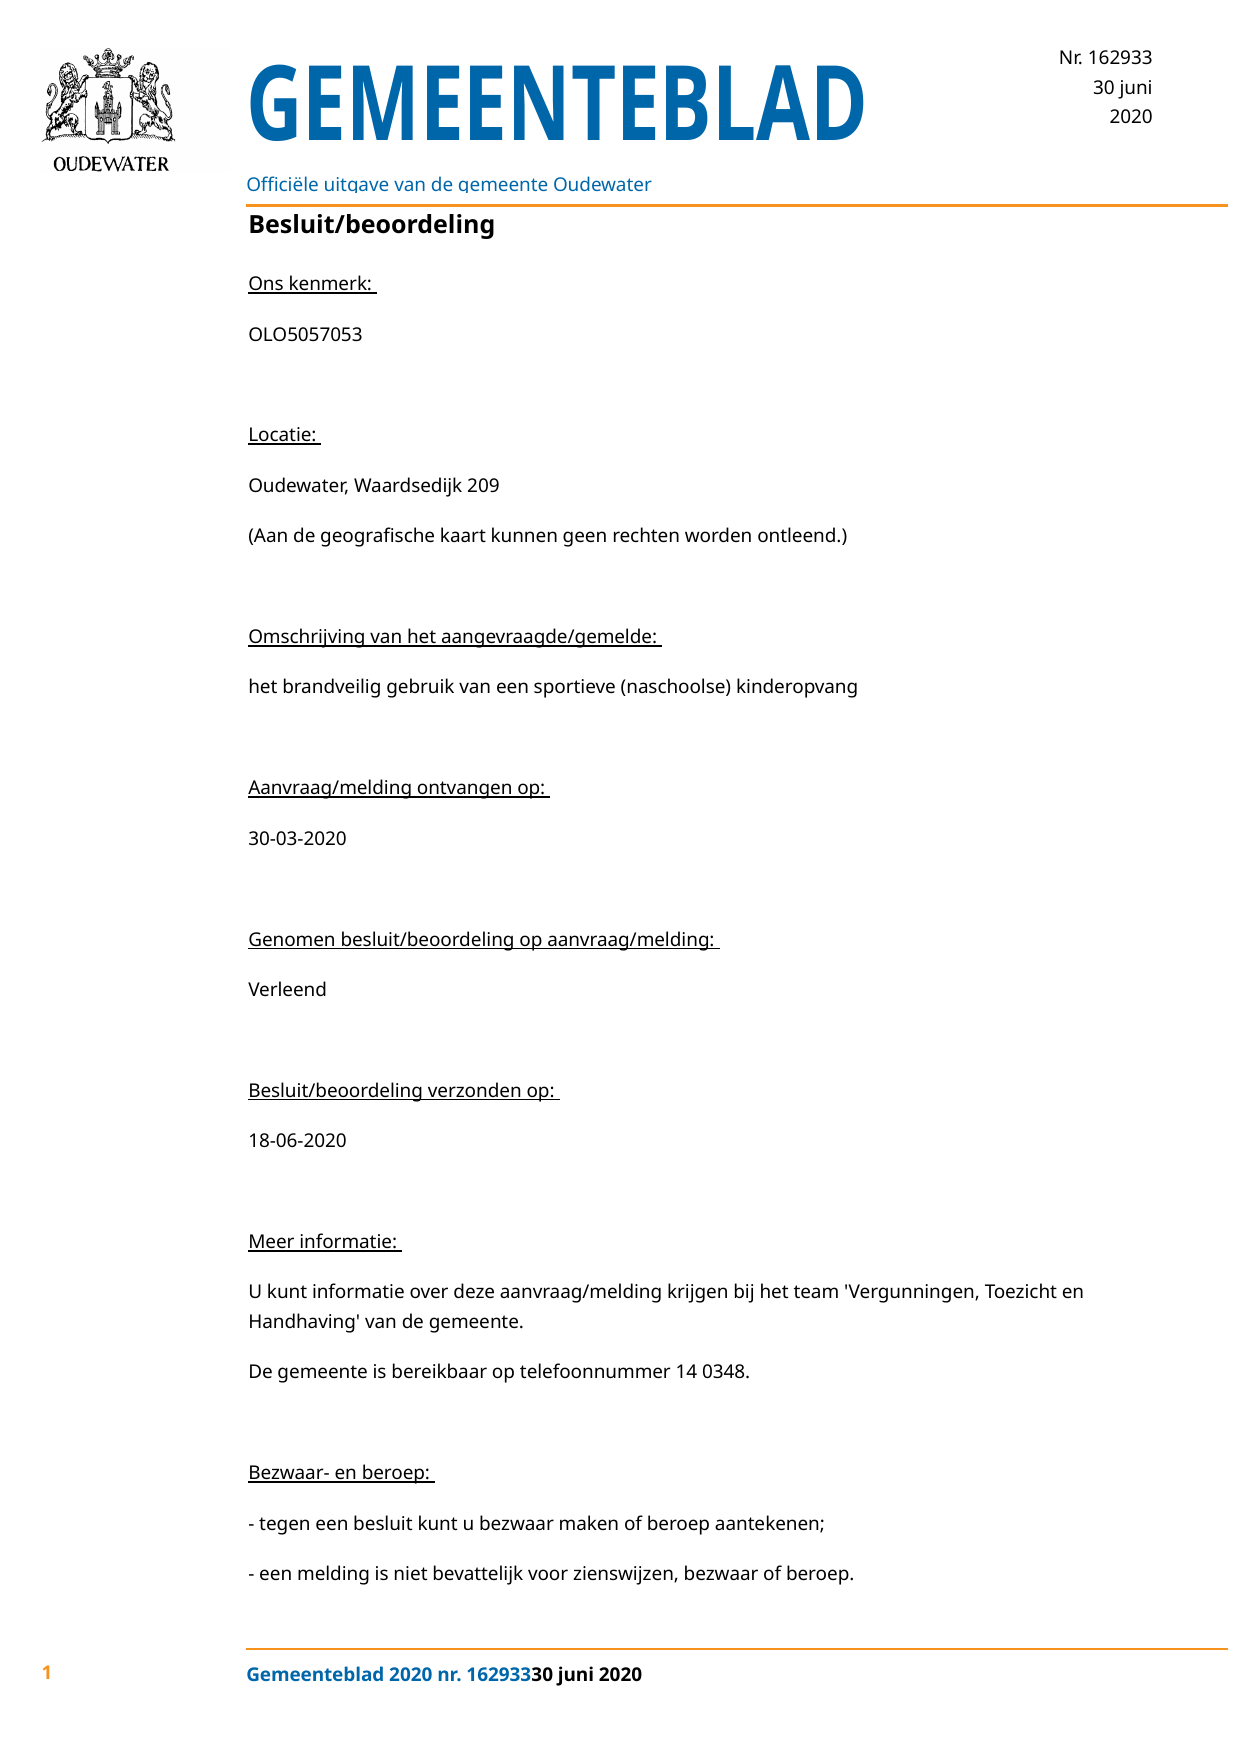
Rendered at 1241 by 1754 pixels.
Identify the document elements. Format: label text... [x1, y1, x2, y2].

text Genomen besluit/beoordeling op aanvraag/melding: [248, 926, 1152, 951]
text Ons kenmerk: [248, 270, 1152, 296]
text 18-06-2020 [248, 1127, 1152, 1153]
picture [41, 47, 231, 172]
text het brandveilig gebruik van een sportieve (naschoolse) kinderopvang [248, 674, 1152, 699]
text Meer informatie: [248, 1228, 1152, 1254]
text Aanvraag/melding ontvangen op: [248, 774, 1152, 800]
text Besluit/beoordeling verzonden op: [248, 1077, 1152, 1103]
text Oudewater, Waardsedijk 209 [248, 472, 1152, 498]
text Besluit/beoordeling [248, 207, 1152, 241]
text De gemeente is bereikbaar op telefoonnummer 14 0348. [248, 1359, 1152, 1384]
text U kunt informatie over deze aanvraag/melding krijgen bij het team 'Vergunningen, Toezicht en Handhaving' van de gemeente. [248, 1279, 1152, 1334]
text Bezwaar- en beroep: [248, 1459, 1152, 1485]
text Verleend [248, 976, 1152, 1002]
text Locatie: [248, 422, 1152, 447]
text Omschrijving van het aangevraagde/gemelde: [248, 623, 1152, 649]
text OLO5057053 [248, 321, 1152, 346]
text - een melding is niet bevattelijk voor zienswijzen, bezwaar of beroep. [248, 1560, 1152, 1586]
text (Aan de geografische kaart kunnen geen rechten worden ontleend.) [248, 522, 1152, 548]
text - tegen een besluit kunt u bezwaar maken of beroep aantekenen; [248, 1510, 1152, 1536]
text 30-03-2020 [248, 825, 1152, 851]
